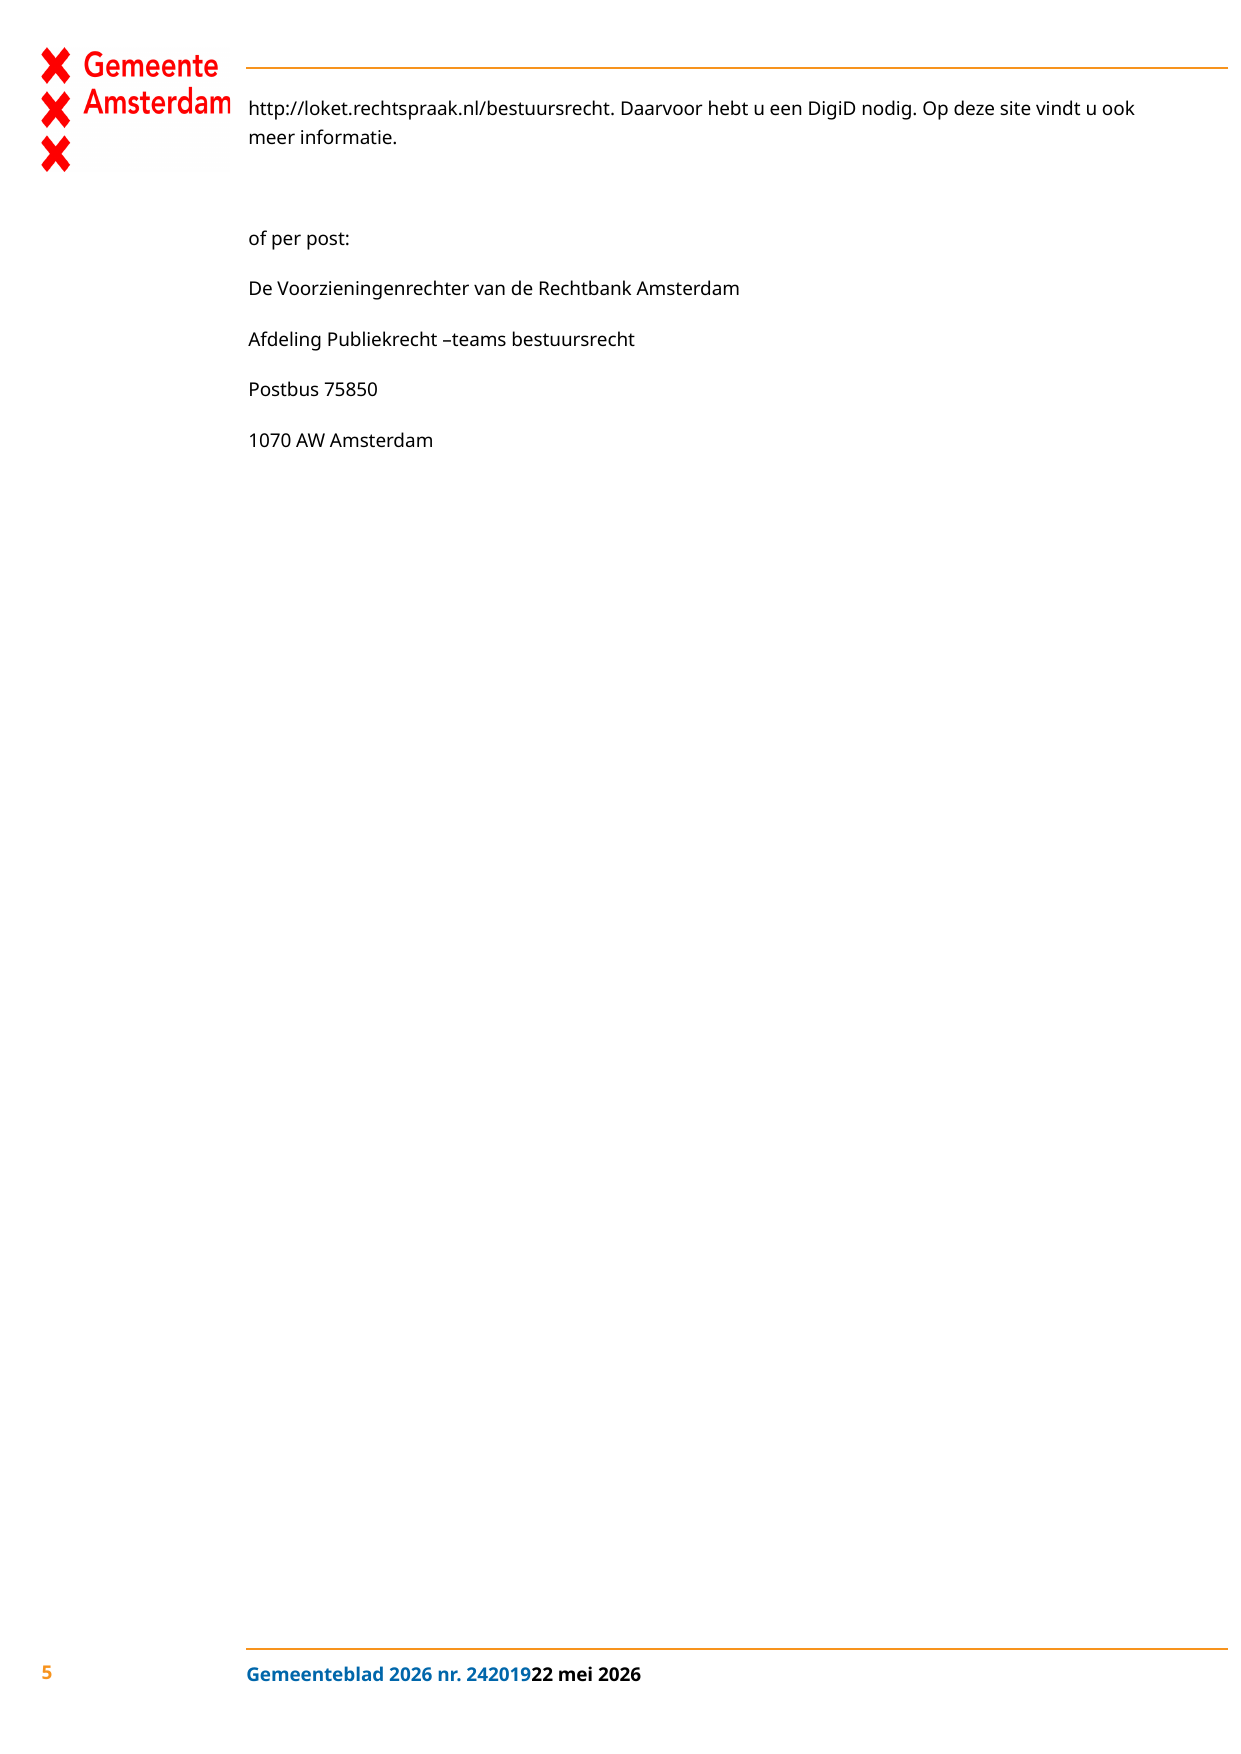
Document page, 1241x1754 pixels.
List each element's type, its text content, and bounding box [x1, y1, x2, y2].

text Afdeling Publiekrecht –teams bestuursrecht [248, 326, 1152, 352]
text De Voorzieningenrechter van de Rechtbank Amsterdam [248, 276, 1152, 301]
text 1070 AW Amsterdam [248, 427, 1152, 453]
picture [41, 47, 231, 172]
text of per post: [248, 225, 1152, 251]
text Postbus 75850 [248, 376, 1152, 402]
text http://loket.rechtspraak.nl/bestuursrecht. Daarvoor hebt u een DigiD nodig. Op deze site vindt u ook meer informatie. [248, 95, 1152, 150]
